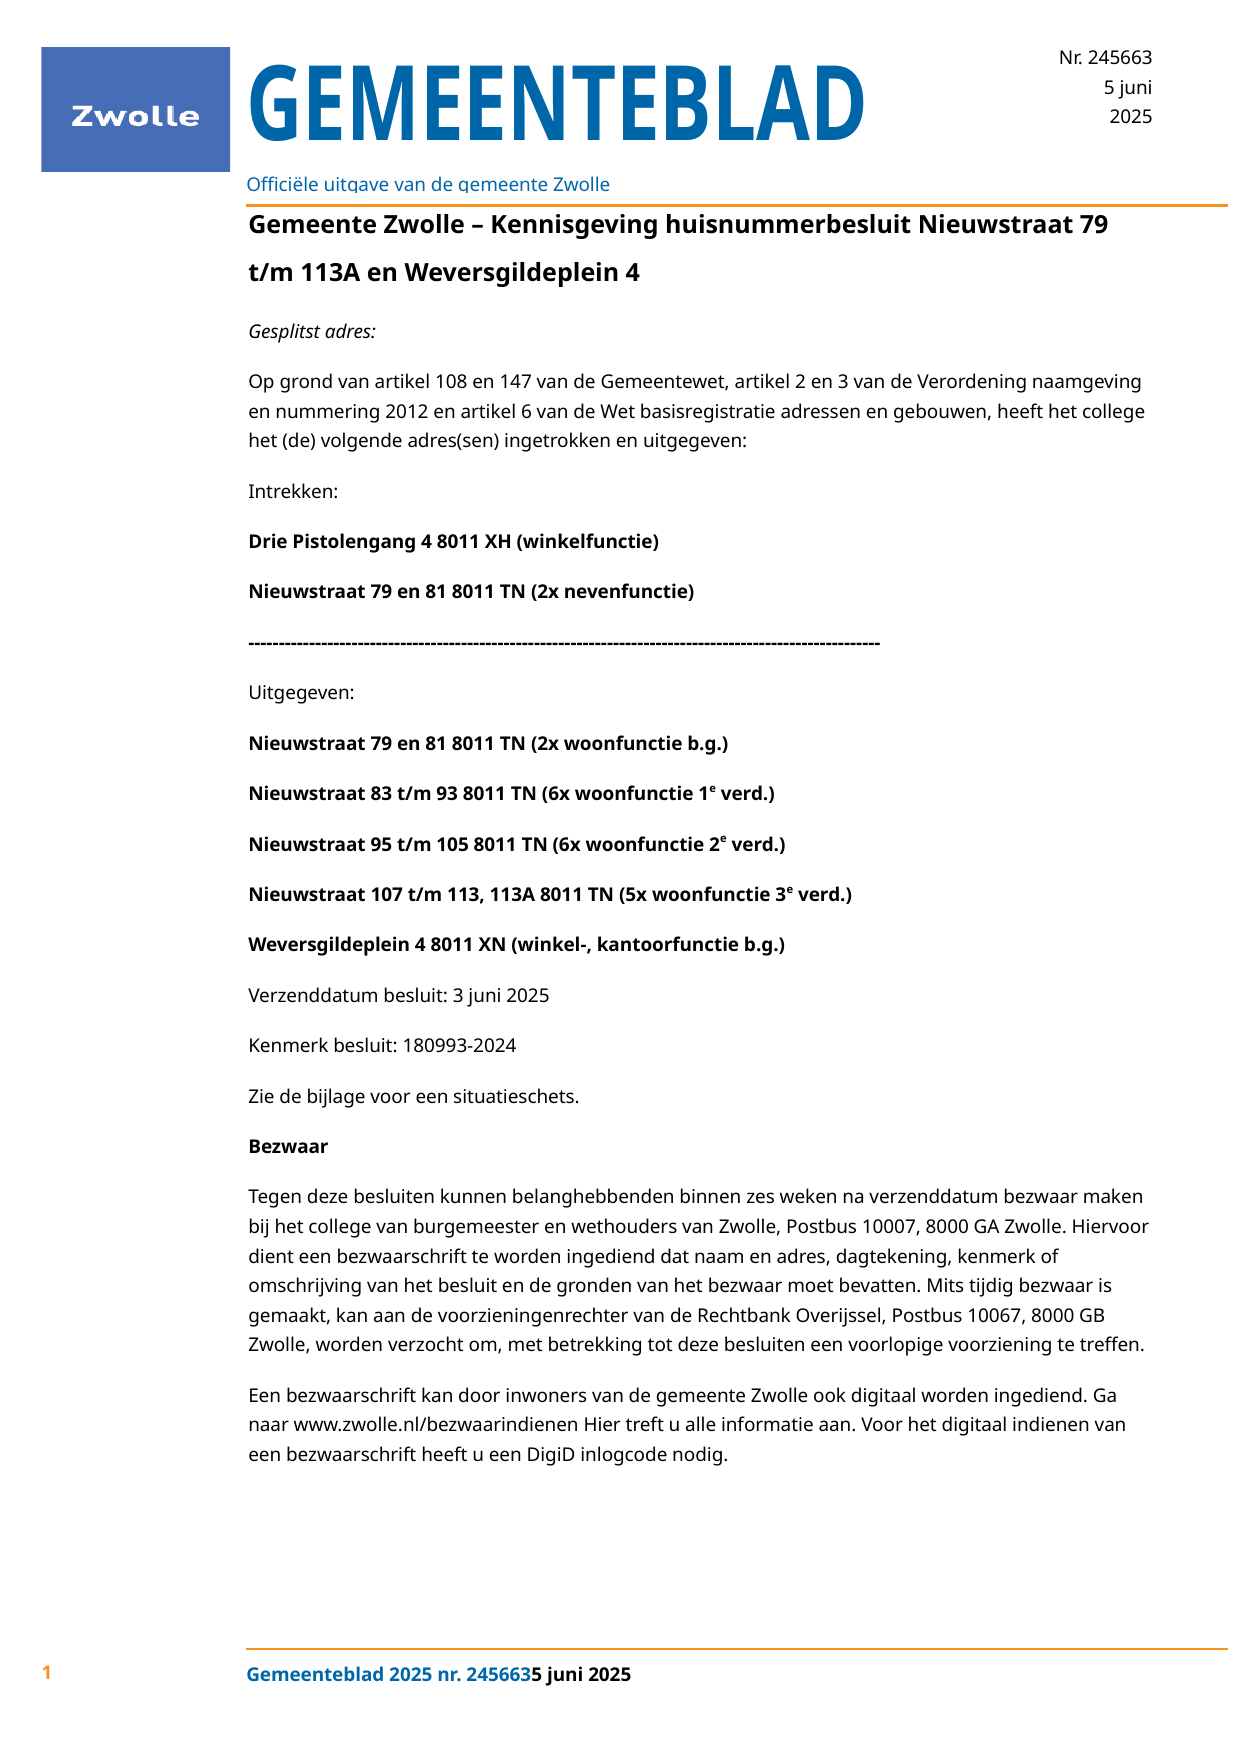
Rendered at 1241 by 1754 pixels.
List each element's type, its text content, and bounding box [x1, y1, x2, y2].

text Nieuwstraat 83 t/m 93 8011 TN (6x woonfunctie 1e verd.) [248, 780, 1152, 806]
text Gesplitst adres: [248, 318, 1152, 344]
text Drie Pistolengang 4 8011 XH (winkelfunctie) [248, 528, 1152, 554]
text Intrekken: [248, 478, 1152, 504]
text Op grond van artikel 108 en 147 van de Gemeentewet, artikel 2 en 3 van de Verordening naamgeving en nummering 2012 en artikel 6 van de Wet basisregistratie adressen en gebouwen, heeft het college het (de) volgende adres(sen) ingetrokken en uitgegeven: [248, 368, 1152, 453]
text Weversgildeplein 4 8011 XN (winkel-, kantoorfunctie b.g.) [248, 932, 1152, 957]
text Kenmerk besluit: 180993-2024 [248, 1032, 1152, 1058]
text Bezwaar [248, 1133, 1152, 1159]
text Zie de bijlage voor een situatieschets. [248, 1083, 1152, 1109]
text Een bezwaarschrift kan door inwoners van de gemeente Zwolle ook digitaal worden ingediend. Ga naar www.zwolle.nl/bezwaarindienen Hier treft u alle informatie aan. Voor het digitaal indienen van een bezwaarschrift heeft u een DigiD inlogcode nodig. [248, 1382, 1152, 1467]
text Nieuwstraat 95 t/m 105 8011 TN (6x woonfunctie 2e verd.) [248, 831, 1152, 857]
text Verzenddatum besluit: 3 juni 2025 [248, 982, 1152, 1008]
text Tegen deze besluiten kunnen belanghebbenden binnen zes weken na verzenddatum bezwaar maken bij het college van burgemeester en wethouders van Zwolle, Postbus 10007, 8000 GA Zwolle. Hiervoor dient een bezwaarschrift te worden ingediend dat naam en adres, dagtekening, kenmerk of omschrijving van het besluit en de gronden van het bezwaar moet bevatten. Mits tijdig bezwaar is gemaakt, kan aan de voorzieningenrechter van de Rechtbank Overijssel, Postbus 10067, 8000 GB Zwolle, worden verzocht om, met betrekking tot deze besluiten een voorlopige voorziening te treffen. [248, 1184, 1152, 1357]
text Gemeente Zwolle – Kennisgeving huisnummerbesluit Nieuwstraat 79 t/m 113A en Weversgildeplein 4 [248, 207, 1152, 288]
text Uitgegeven: [248, 679, 1152, 705]
text -------------------------------------------------------------------------------------------------------- [248, 629, 1152, 655]
text Nieuwstraat 79 en 81 8011 TN (2x woonfunctie b.g.) [248, 730, 1152, 756]
text Nieuwstraat 79 en 81 8011 TN (2x nevenfunctie) [248, 579, 1152, 604]
picture [41, 47, 231, 172]
text Nieuwstraat 107 t/m 113, 113A 8011 TN (5x woonfunctie 3e verd.) [248, 881, 1152, 907]
